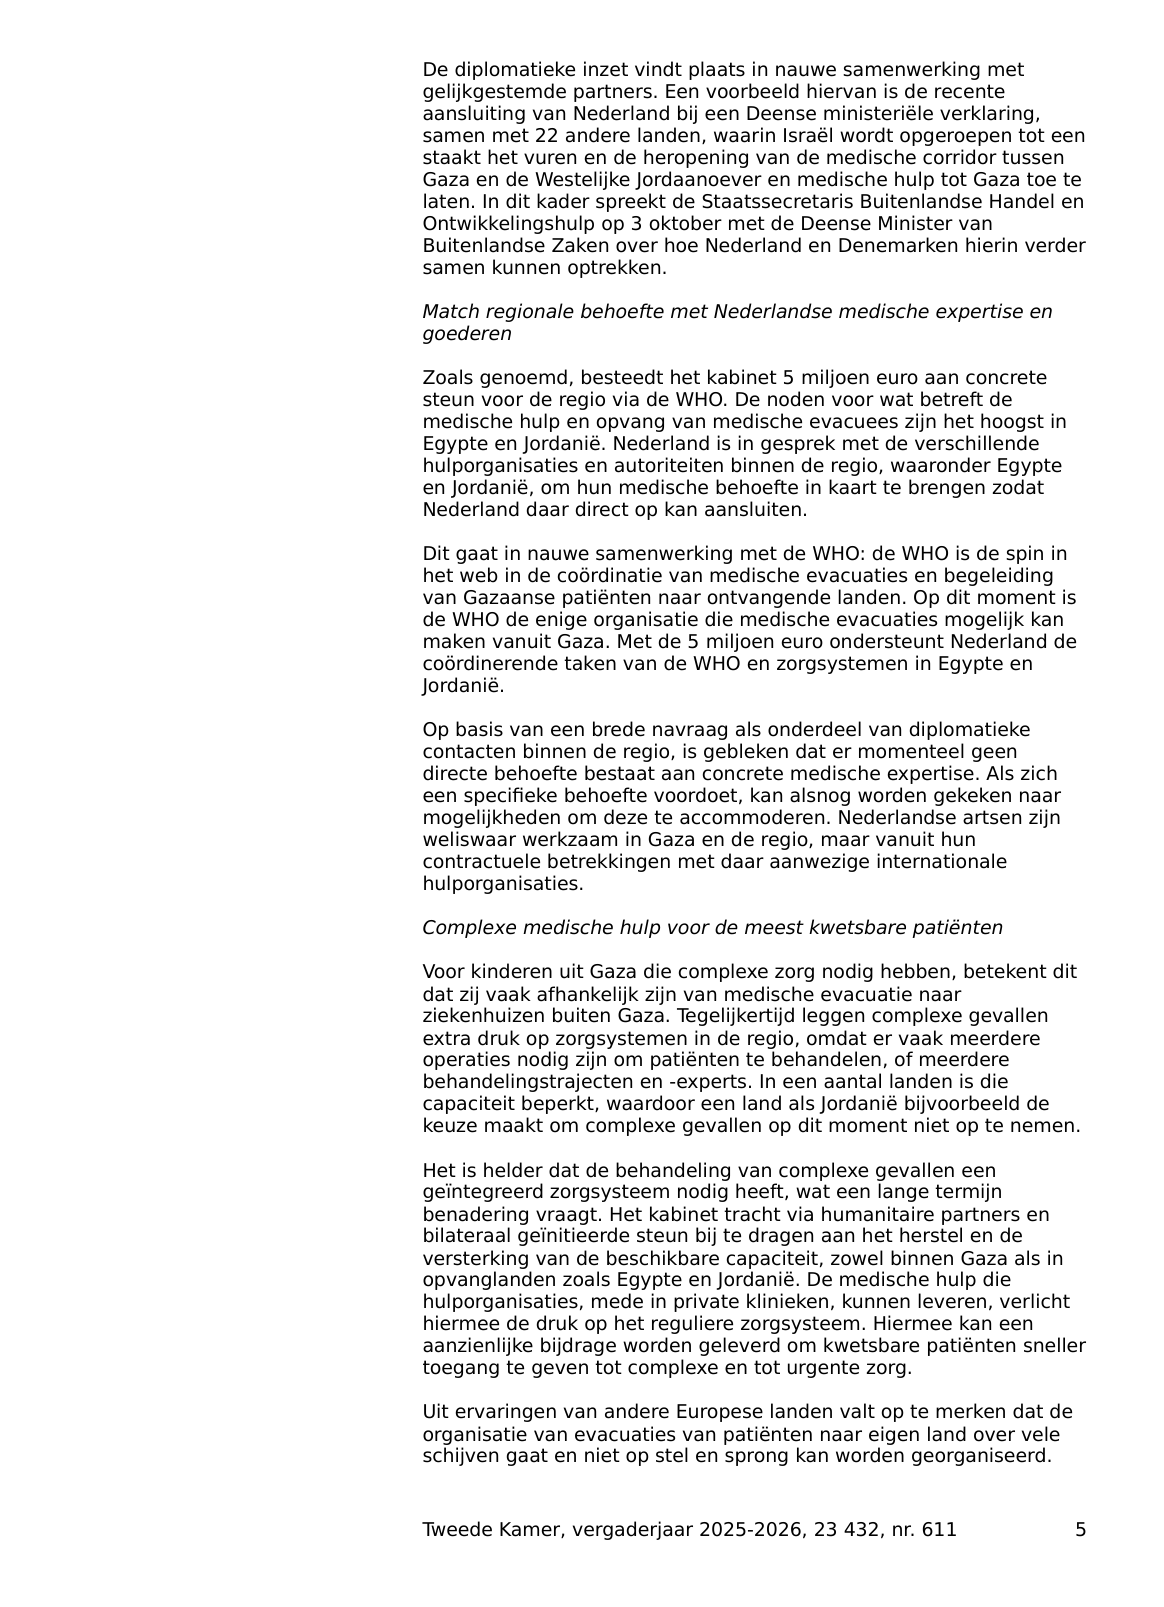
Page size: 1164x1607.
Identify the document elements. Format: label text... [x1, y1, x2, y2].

text Op basis van een brede navraag als onderdeel van diplomatieke contacten binnen de regio, is gebleken dat er momenteel geen directe behoefte bestaat aan concrete medische expertise. Als zich een specifieke behoefte voordoet, kan alsnog worden gekeken naar mogelijkheden om deze te accommoderen. Nederlandse artsen zijn weliswaar werkzaam in Gaza en de regio, maar vanuit hun contractuele betrekkingen met daar aanwezige internationale hulporganisaties. [422, 719, 1087, 895]
text Zoals genoemd, besteedt het kabinet 5 miljoen euro aan concrete steun voor de regio via de WHO. De noden voor wat betreft de medische hulp en opvang van medische evacuees zijn het hoogst in Egypte en Jordanië. Nederland is in gesprek met de verschillende hulporganisaties en autoriteiten binnen de regio, waaronder Egypte en Jordanië, om hun medische behoefte in kaart te brengen zodat Nederland daar direct op kan aansluiten. [422, 367, 1087, 521]
text Uit ervaringen van andere Europese landen valt op te merken dat de organisatie van evacuaties van patiënten naar eigen land over vele schijven gaat en niet op stel en sprong kan worden georganiseerd. [422, 1401, 1087, 1467]
text Het is helder dat de behandeling van complexe gevallen een geïntegreerd zorgsysteem nodig heeft, wat een lange termijn benadering vraagt. Het kabinet tracht via humanitaire partners en bilateraal geïnitieerde steun bij te dragen aan het herstel en de versterking van de beschikbare capaciteit, zowel binnen Gaza als in opvanglanden zoals Egypte en Jordanië. De medische hulp die hulporganisaties, mede in private klinieken, kunnen leveren, verlicht hiermee de druk op het reguliere zorgsysteem. Hiermee kan een aanzienlijke bijdrage worden geleverd om kwetsbare patiënten sneller toegang te geven tot complexe en tot urgente zorg. [422, 1159, 1087, 1379]
subtitle Match regionale behoefte met Nederlandse medische expertise en goederen [422, 301, 1087, 345]
text Voor kinderen uit Gaza die complexe zorg nodig hebben, betekent dit dat zij vaak afhankelijk zijn van medische evacuatie naar ziekenhuizen buiten Gaza. Tegelijkertijd leggen complexe gevallen extra druk op zorgsystemen in de regio, omdat er vaak meerdere operaties nodig zijn om patiënten te behandelen, of meerdere behandelingstrajecten en -experts. In een aantal landen is die capaciteit beperkt, waardoor een land als Jordanië bijvoorbeeld de keuze maakt om complexe gevallen op dit moment niet op te nemen. [422, 961, 1087, 1137]
text Dit gaat in nauwe samenwerking met de WHO: de WHO is de spin in het web in de coördinatie van medische evacuaties en begeleiding van Gazaanse patiënten naar ontvangende landen. Op dit moment is de WHO de enige organisatie die medische evacuaties mogelijk kan maken vanuit Gaza. Met de 5 miljoen euro ondersteunt Nederland de coördinerende taken van de WHO en zorgsystemen in Egypte en Jordanië. [422, 543, 1087, 697]
subtitle Complexe medische hulp voor de meest kwetsbare patiënten [422, 917, 1087, 939]
text De diplomatieke inzet vindt plaats in nauwe samenwerking met gelijkgestemde partners. Een voorbeeld hiervan is de recente aansluiting van Nederland bij een Deense ministeriële verklaring, samen met 22 andere landen, waarin Israël wordt opgeroepen tot een staakt het vuren en de heropening van de medische corridor tussen Gaza en de Westelijke Jordaanoever en medische hulp tot Gaza toe te laten. In dit kader spreekt de Staatssecretaris Buitenlandse Handel en Ontwikkelingshulp op 3 oktober met de Deense Minister van Buitenlandse Zaken over hoe Nederland en Denemarken hierin verder samen kunnen optrekken. [422, 59, 1087, 279]
